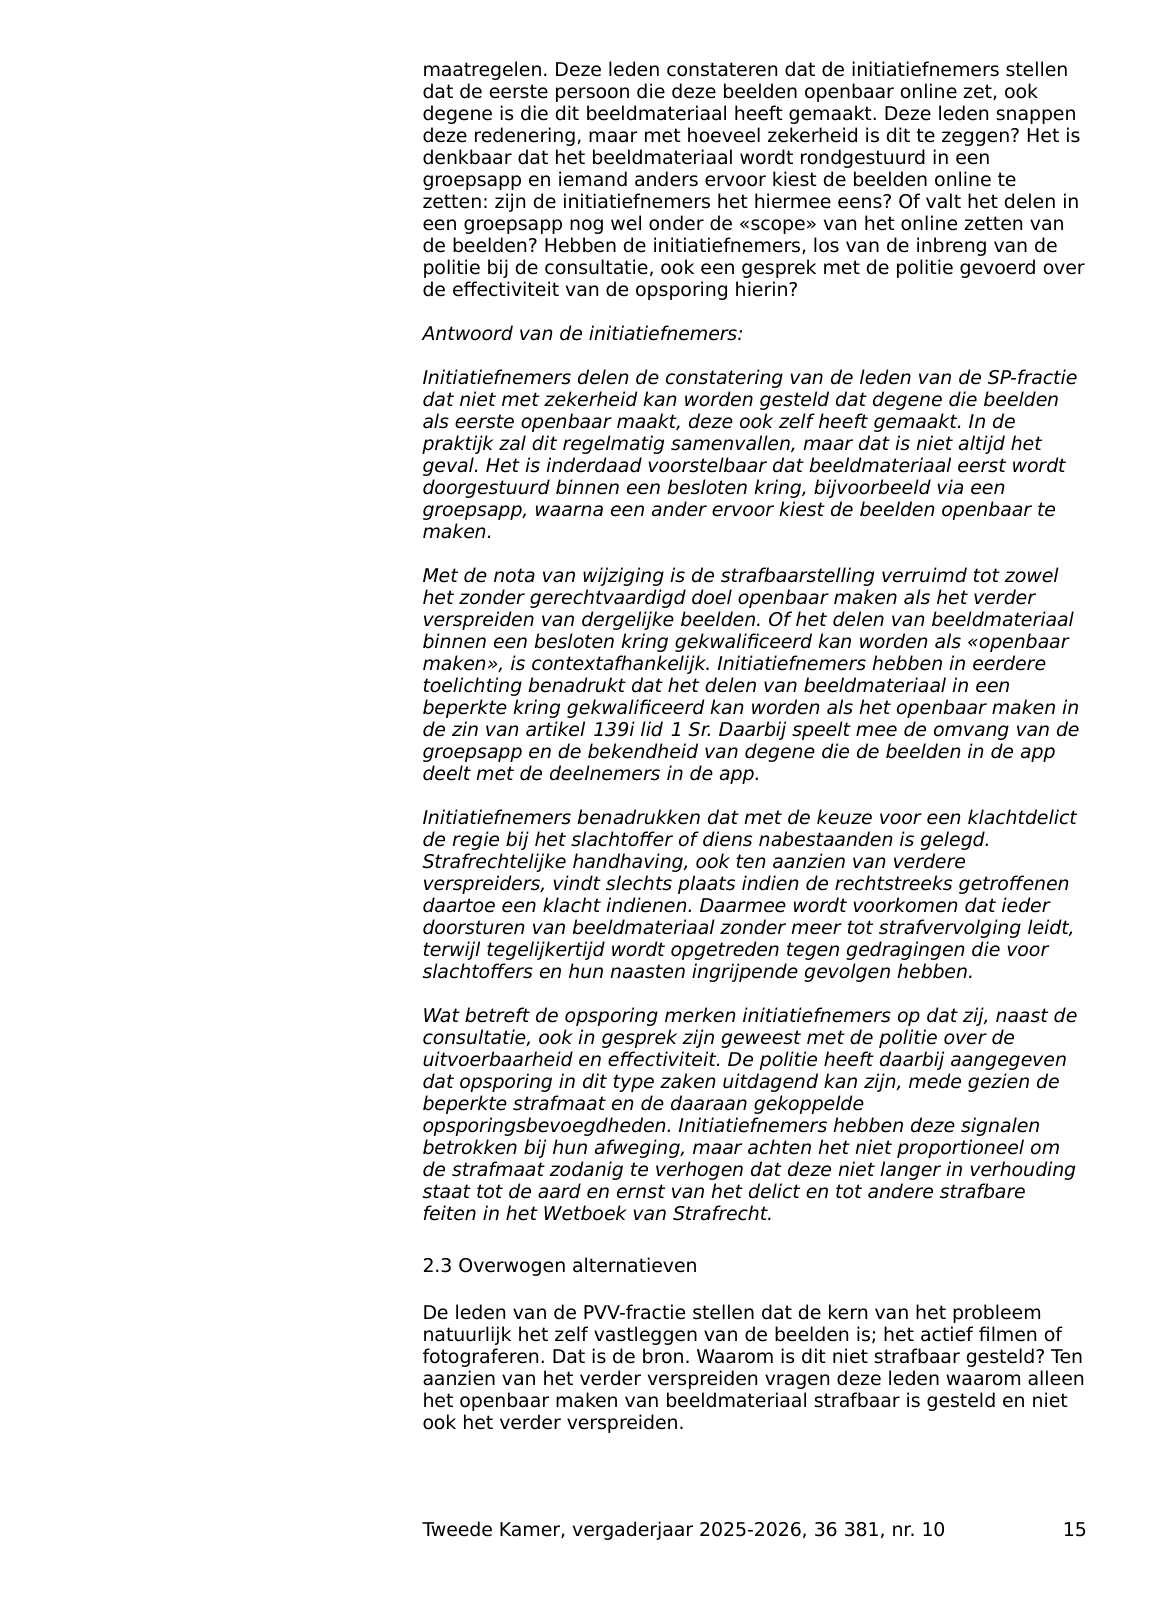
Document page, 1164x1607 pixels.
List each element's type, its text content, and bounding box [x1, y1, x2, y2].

text maatregelen. Deze leden constateren dat de initiatiefnemers stellen dat de eerste persoon die deze beelden openbaar online zet, ook degene is die dit beeldmateriaal heeft gemaakt. Deze leden snappen deze redenering, maar met hoeveel zekerheid is dit te zeggen? Het is denkbaar dat het beeldmateriaal wordt rondgestuurd in een groepsapp en iemand anders ervoor kiest de beelden online te zetten: zijn de initiatiefnemers het hiermee eens? Of valt het delen in een groepsapp nog wel onder de «scope» van het online zetten van de beelden? Hebben de initiatiefnemers, los van de inbreng van de politie bij de consultatie, ook een gesprek met de politie gevoerd over de effectiviteit van de opsporing hierin? [422, 59, 1087, 301]
subtitle 2.3 Overwogen alternatieven [422, 1255, 1087, 1277]
text Wat betreft de opsporing merken initiatiefnemers op dat zij, naast de consultatie, ook in gesprek zijn geweest met de politie over de uitvoerbaarheid en effectiviteit. De politie heeft daarbij aangegeven dat opsporing in dit type zaken uitdagend kan zijn, mede gezien de beperkte strafmaat en de daaraan gekoppelde opsporingsbevoegdheden. Initiatiefnemers hebben deze signalen betrokken bij hun afweging, maar achten het niet proportioneel om de strafmaat zodanig te verhogen dat deze niet langer in verhouding staat tot de aard en ernst van het delict en tot andere strafbare feiten in het Wetboek van Strafrecht. [422, 1005, 1087, 1225]
subtitle Antwoord van de initiatiefnemers: [422, 323, 1087, 345]
text Initiatiefnemers benadrukken dat met de keuze voor een klachtdelict de regie bij het slachtoffer of diens nabestaanden is gelegd. Strafrechtelijke handhaving, ook ten aanzien van verdere verspreiders, vindt slechts plaats indien de rechtstreeks getroffenen daartoe een klacht indienen. Daarmee wordt voorkomen dat ieder doorsturen van beeldmateriaal zonder meer tot strafvervolging leidt, terwijl tegelijkertijd wordt opgetreden tegen gedragingen die voor slachtoffers en hun naasten ingrijpende gevolgen hebben. [422, 807, 1087, 983]
text Met de nota van wijziging is de strafbaarstelling verruimd tot zowel het zonder gerechtvaardigd doel openbaar maken als het verder verspreiden van dergelijke beelden. Of het delen van beeldmateriaal binnen een besloten kring gekwalificeerd kan worden als «openbaar maken», is contextafhankelijk. Initiatiefnemers hebben in eerdere toelichting benadrukt dat het delen van beeldmateriaal in een beperkte kring gekwalificeerd kan worden als het openbaar maken in de zin van artikel 139i lid 1 Sr. Daarbij speelt mee de omvang van de groepsapp en de bekendheid van degene die de beelden in de app deelt met de deelnemers in de app. [422, 565, 1087, 785]
text Initiatiefnemers delen de constatering van de leden van de SP-fractie dat niet met zekerheid kan worden gesteld dat degene die beelden als eerste openbaar maakt, deze ook zelf heeft gemaakt. In de praktijk zal dit regelmatig samenvallen, maar dat is niet altijd het geval. Het is inderdaad voorstelbaar dat beeldmateriaal eerst wordt doorgestuurd binnen een besloten kring, bijvoorbeeld via een groepsapp, waarna een ander ervoor kiest de beelden openbaar te maken. [422, 367, 1087, 543]
text De leden van de PVV-fractie stellen dat de kern van het probleem natuurlijk het zelf vastleggen van de beelden is; het actief filmen of fotograferen. Dat is de bron. Waarom is dit niet strafbaar gesteld? Ten aanzien van het verder verspreiden vragen deze leden waarom alleen het openbaar maken van beeldmateriaal strafbaar is gesteld en niet ook het verder verspreiden. [422, 1302, 1087, 1434]
